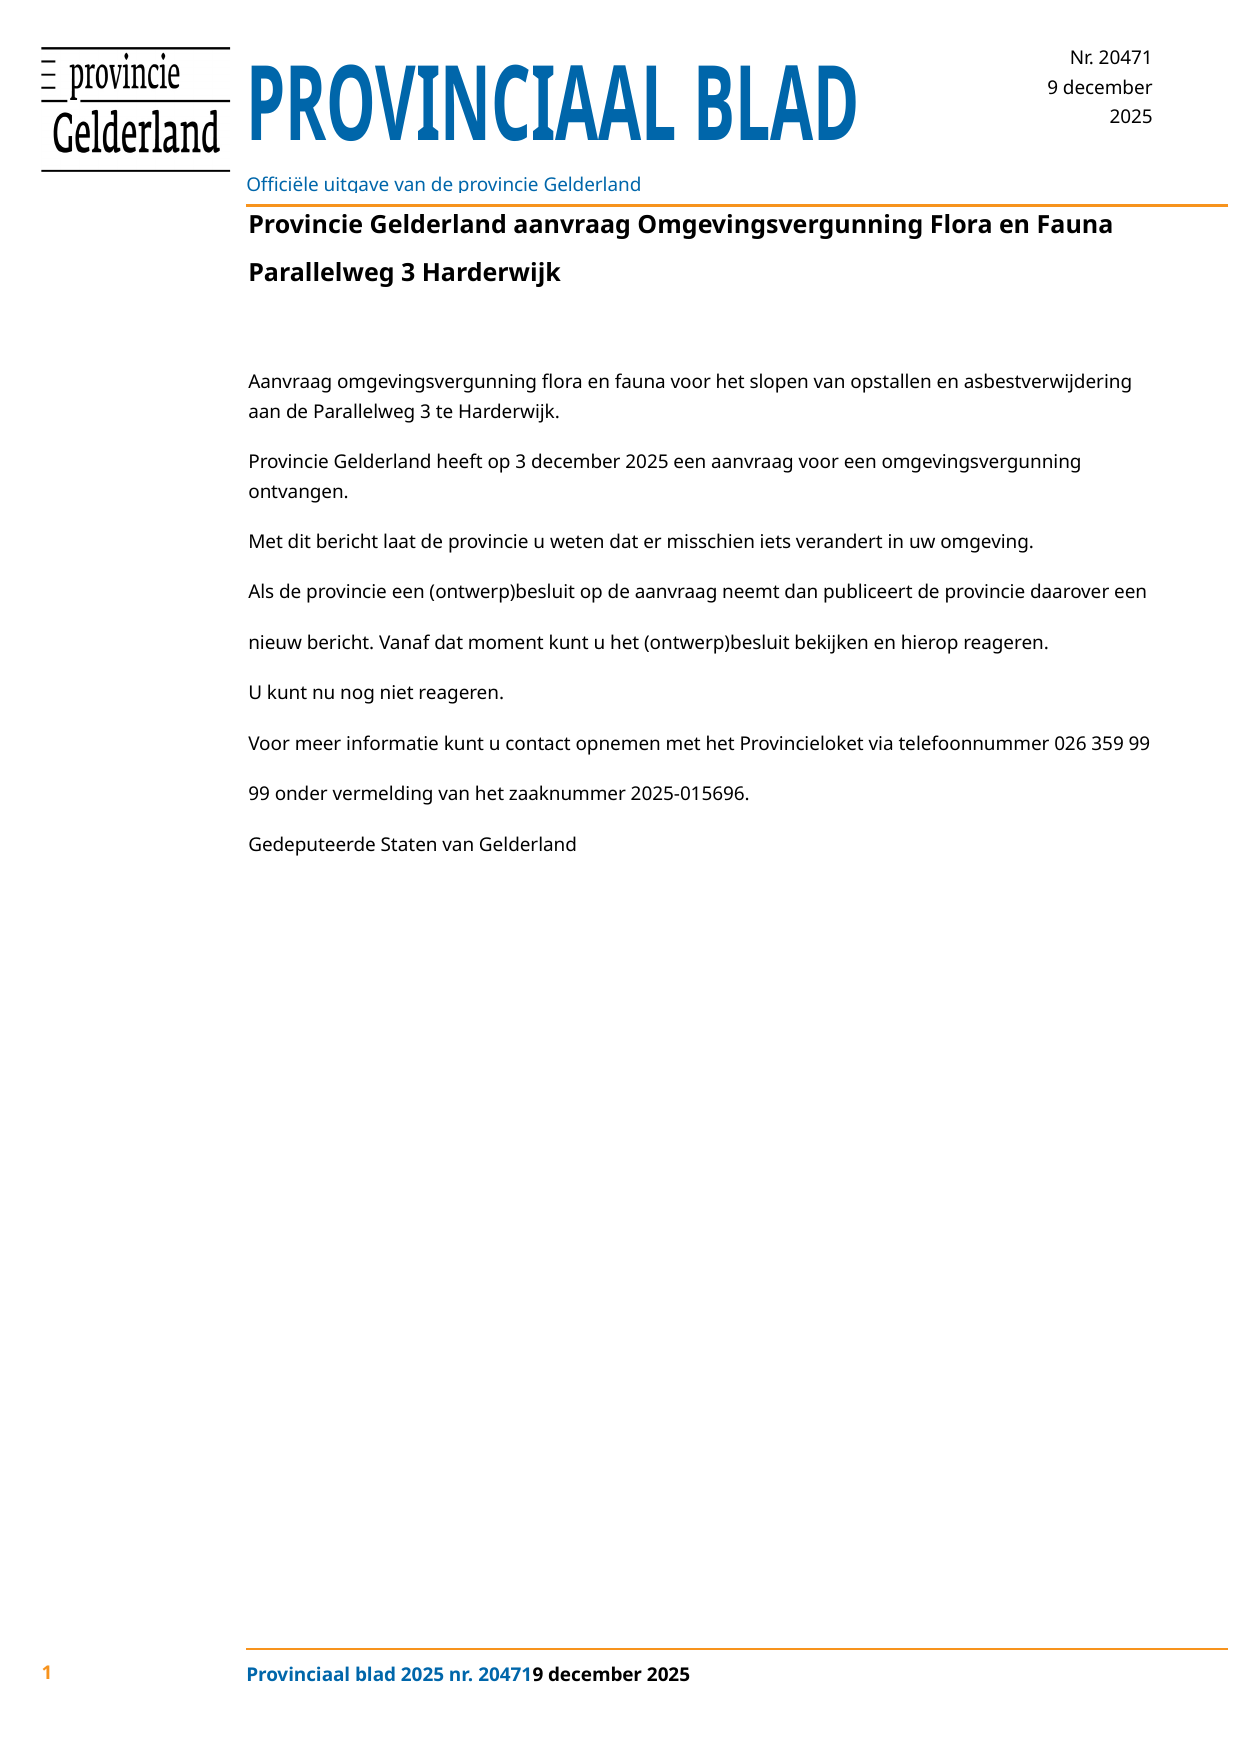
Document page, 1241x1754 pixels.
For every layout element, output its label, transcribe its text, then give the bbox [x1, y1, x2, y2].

text 99 onder vermelding van het zaaknummer 2025-015696. [248, 780, 1152, 806]
text nieuw bericht. Vanaf dat moment kunt u het (ontwerp)besluit bekijken en hierop reageren. [248, 629, 1152, 655]
text Als de provincie een (ontwerp)besluit op de aanvraag neemt dan publiceert de provincie daarover een [248, 579, 1152, 604]
text Aanvraag omgevingsvergunning flora en fauna voor het slopen van opstallen en asbestverwijdering aan de Parallelweg 3 te Harderwijk. [248, 368, 1152, 424]
text Met dit bericht laat de provincie u weten dat er misschien iets verandert in uw omgeving. [248, 528, 1152, 554]
text U kunt nu nog niet reageren. [248, 679, 1152, 705]
picture [41, 47, 231, 172]
text Voor meer informatie kunt u contact opnemen met het Provincieloket via telefoonnummer 026 359 99 [248, 730, 1152, 756]
text Gedeputeerde Staten van Gelderland [248, 831, 1152, 857]
text Provincie Gelderland aanvraag Omgevingsvergunning Flora en Fauna Parallelweg 3 Harderwijk [248, 207, 1152, 288]
text Provincie Gelderland heeft op 3 december 2025 een aanvraag voor een omgevingsvergunning ontvangen. [248, 448, 1152, 504]
